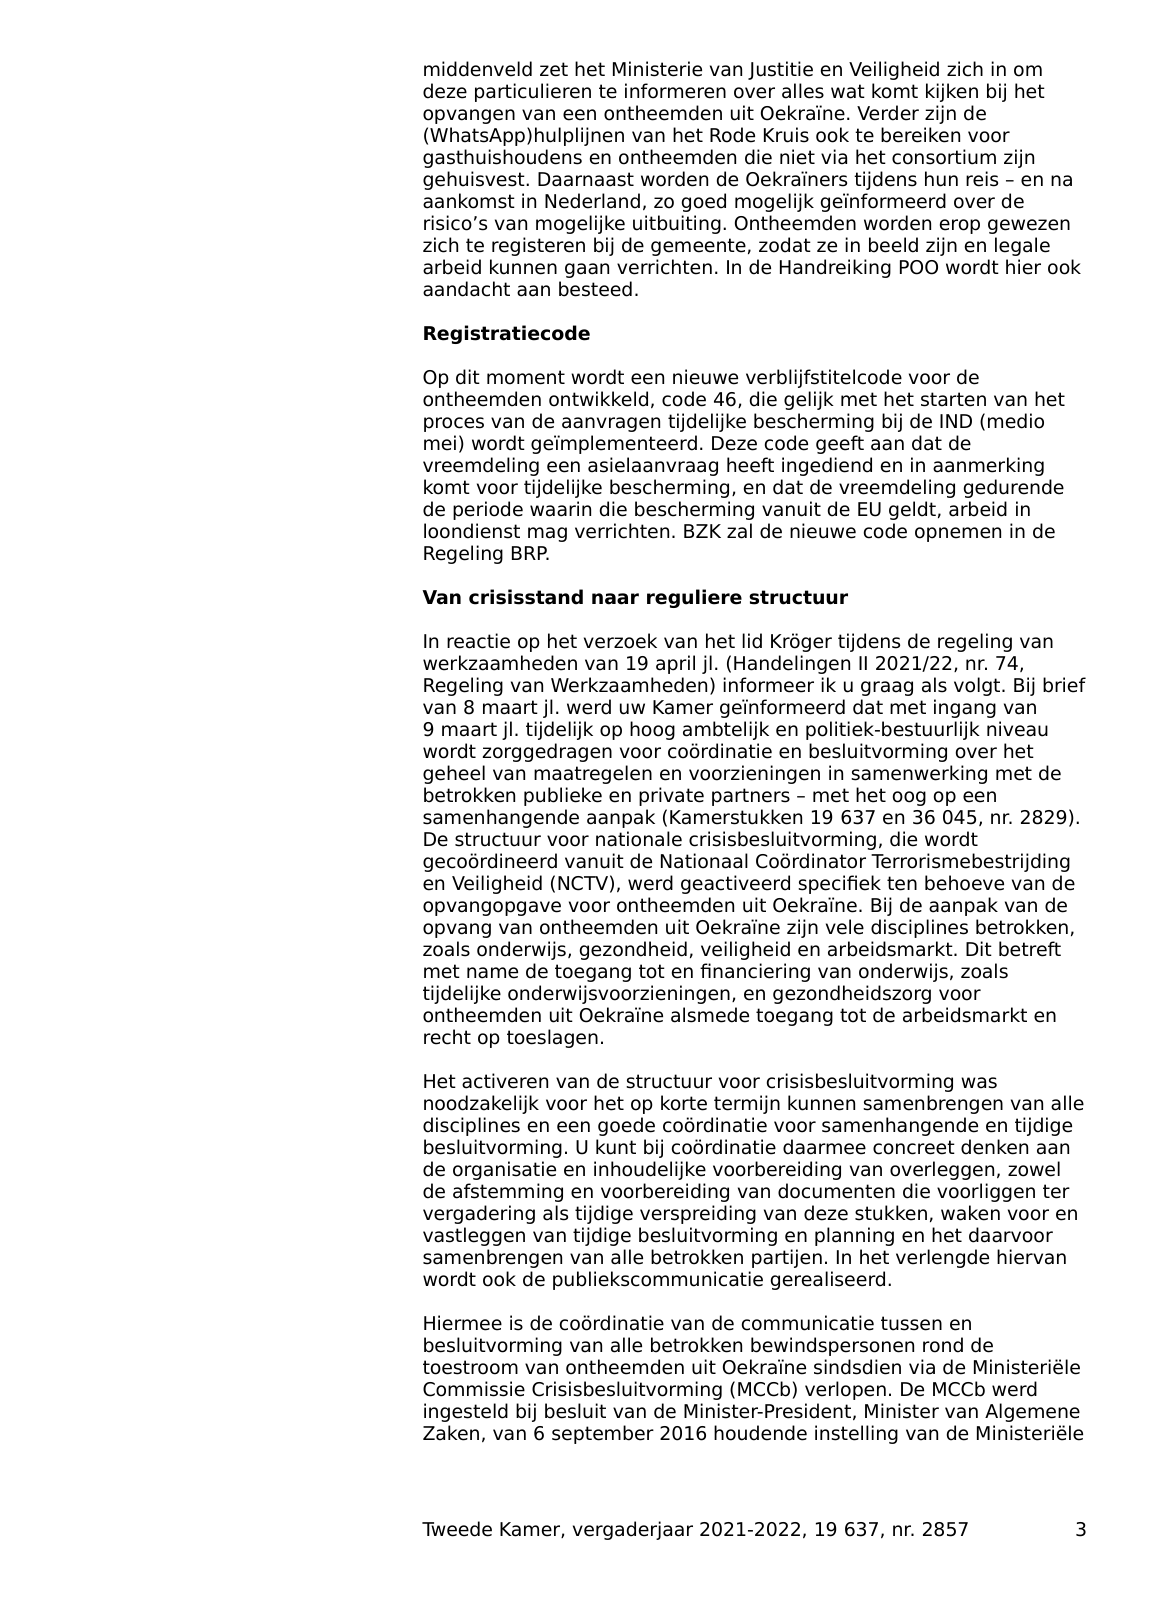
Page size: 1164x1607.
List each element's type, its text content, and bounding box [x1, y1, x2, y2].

text Het activeren van de structuur voor crisisbesluitvorming was noodzakelijk voor het op korte termijn kunnen samenbrengen van alle disciplines en een goede coördinatie voor samenhangende en tijdige besluitvorming. U kunt bij coördinatie daarmee concreet denken aan de organisatie en inhoudelijke voorbereiding van overleggen, zowel de afstemming en voorbereiding van documenten die voorliggen ter vergadering als tijdige verspreiding van deze stukken, waken voor en vastleggen van tijdige besluitvorming en planning en het daarvoor samenbrengen van alle betrokken partijen. In het verlengde hiervan wordt ook de publiekscommunicatie gerealiseerd. [422, 1071, 1087, 1291]
text Op dit moment wordt een nieuwe verblijfstitelcode voor de ontheemden ontwikkeld, code 46, die gelijk met het starten van het proces van de aanvragen tijdelijke bescherming bij de IND (medio mei) wordt geïmplementeerd. Deze code geeft aan dat de vreemdeling een asielaanvraag heeft ingediend en in aanmerking komt voor tijdelijke bescherming, en dat de vreemdeling gedurende de periode waarin die bescherming vanuit de EU geldt, arbeid in loondienst mag verrichten. BZK zal de nieuwe code opnemen in de Regeling BRP. [422, 367, 1087, 565]
subtitle Van crisisstand naar reguliere structuur [422, 587, 1087, 609]
text middenveld zet het Ministerie van Justitie en Veiligheid zich in om deze particulieren te informeren over alles wat komt kijken bij het opvangen van een ontheemden uit Oekraïne. Verder zijn de (WhatsApp)hulplijnen van het Rode Kruis ook te bereiken voor gasthuishoudens en ontheemden die niet via het consortium zijn gehuisvest. Daarnaast worden de Oekraïners tijdens hun reis – en na aankomst in Nederland, zo goed mogelijk geïnformeerd over de risico’s van mogelijke uitbuiting. Ontheemden worden erop gewezen zich te registeren bij de gemeente, zodat ze in beeld zijn en legale arbeid kunnen gaan verrichten. In de Handreiking POO wordt hier ook aandacht aan besteed. [422, 59, 1087, 301]
text In reactie op het verzoek van het lid Kröger tijdens de regeling van werkzaamheden van 19 april jl. (Handelingen II 2021/22, nr. 74, Regeling van Werkzaamheden) informeer ik u graag als volgt. Bij brief van 8 maart jl. werd uw Kamer geïnformeerd dat met ingang van 9 maart jl. tijdelijk op hoog ambtelijk en politiek-bestuurlijk niveau wordt zorggedragen voor coördinatie en besluitvorming over het geheel van maatregelen en voorzieningen in samenwerking met de betrokken publieke en private partners – met het oog op een samenhangende aanpak (Kamerstukken 19 637 en 36 045, nr. 2829). De structuur voor nationale crisisbesluitvorming, die wordt gecoördineerd vanuit de Nationaal Coördinator Terrorismebestrijding en Veiligheid (NCTV), werd geactiveerd specifiek ten behoeve van de opvangopgave voor ontheemden uit Oekraïne. Bij de aanpak van de opvang van ontheemden uit Oekraïne zijn vele disciplines betrokken, zoals onderwijs, gezondheid, veiligheid en arbeidsmarkt. Dit betreft met name de toegang tot en financiering van onderwijs, zoals tijdelijke onderwijsvoorzieningen, en gezondheidszorg voor ontheemden uit Oekraïne alsmede toegang tot de arbeidsmarkt en recht op toeslagen. [422, 631, 1087, 1049]
text Hiermee is de coördinatie van de communicatie tussen en besluitvorming van alle betrokken bewindspersonen rond de toestroom van ontheemden uit Oekraïne sindsdien via de Ministeriële Commissie Crisisbesluitvorming (MCCb) verlopen. De MCCb werd ingesteld bij besluit van de Minister-President, Minister van Algemene Zaken, van 6 september 2016 houdende instelling van de Ministeriële [422, 1313, 1087, 1445]
subtitle Registratiecode [422, 323, 1087, 345]
